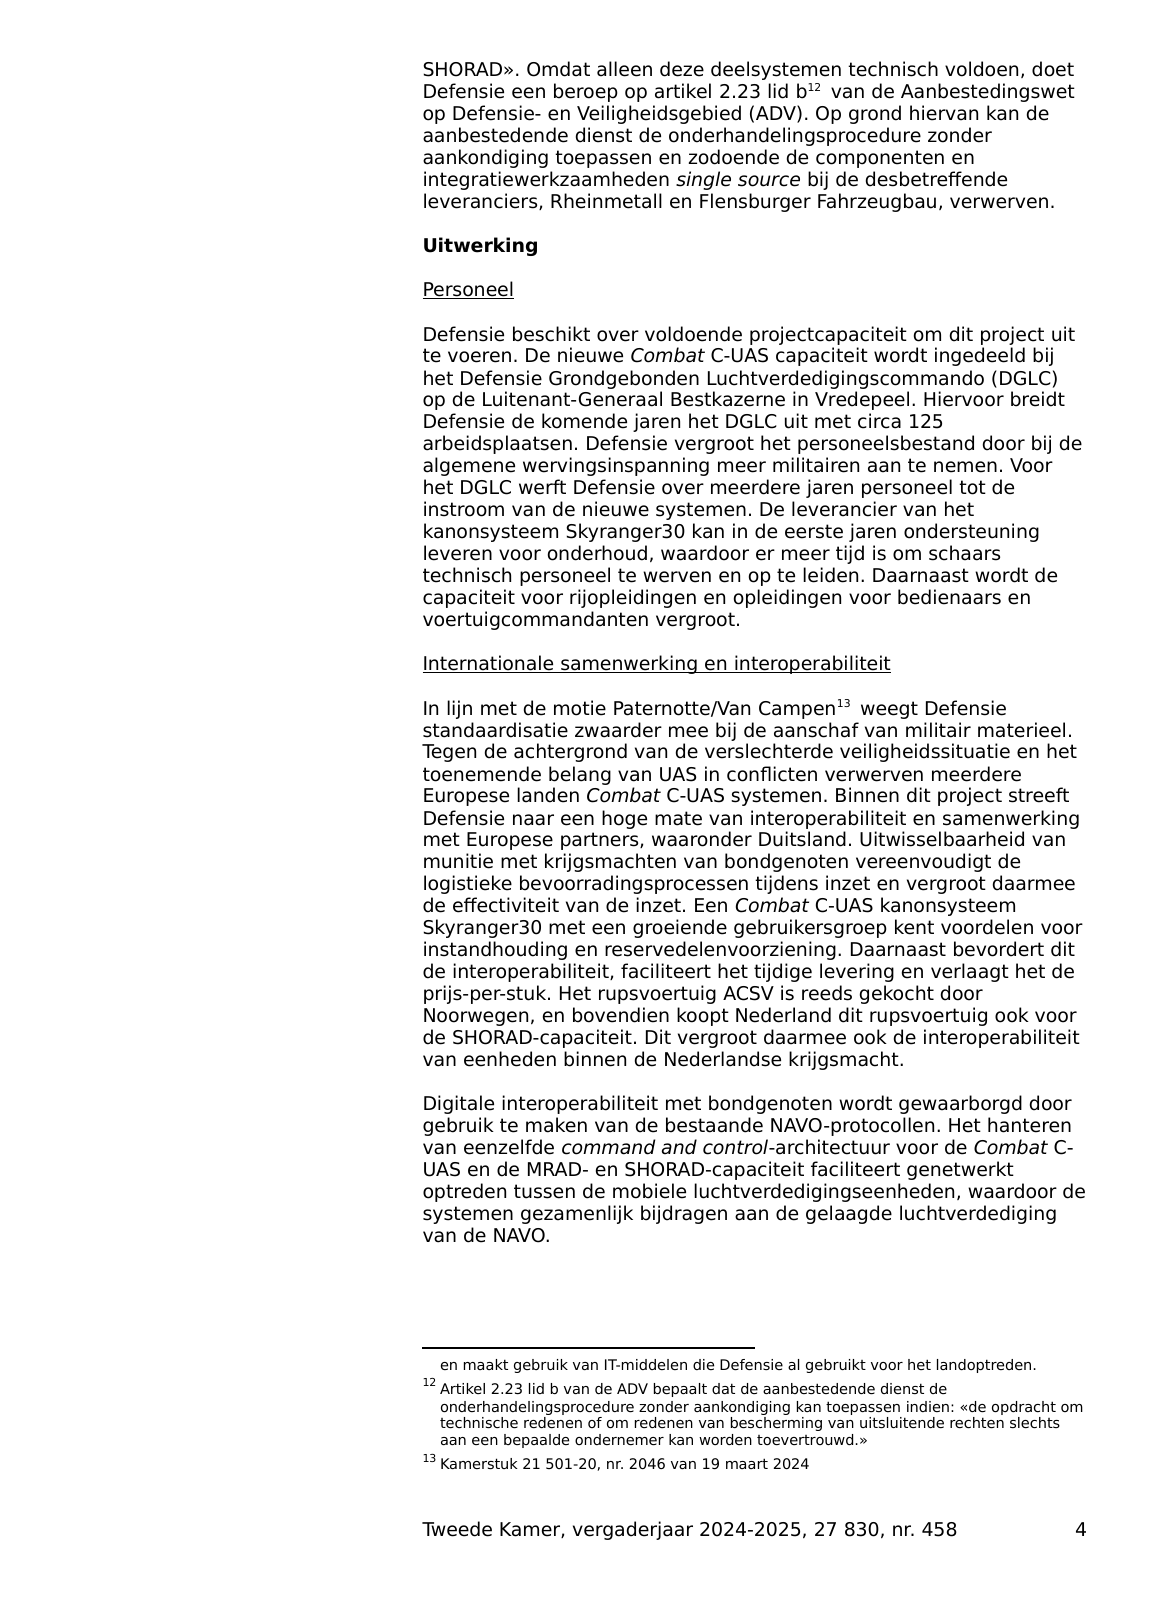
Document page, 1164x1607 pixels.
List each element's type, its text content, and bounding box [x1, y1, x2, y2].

subtitle Uitwerking [422, 235, 1087, 257]
text Kamerstuk 21 501-20, nr. 2046 van 19 maart 2024 [422, 1452, 1087, 1474]
text Digitale interoperabiliteit met bondgenoten wordt gewaarborgd door gebruik te maken van de bestaande NAVO-protocollen. Het hanteren van eenzelfde command and control-architectuur voor de Combat C-UAS en de MRAD- en SHORAD-capaciteit faciliteert genetwerkt optreden tussen de mobiele luchtverdedigingseenheden, waardoor de systemen gezamenlijk bijdragen aan de gelaagde luchtverdediging van de NAVO. [422, 1093, 1087, 1247]
subtitle Internationale samenwerking en interoperabiliteit [422, 653, 1087, 675]
text Artikel 2.23 lid b van de ADV bepaalt dat de aanbestedende dienst de onderhandelingsprocedure zonder aankondiging kan toepassen indien: «de opdracht om technische redenen of om redenen van bescherming van uitsluitende rechten slechts aan een bepaalde ondernemer kan worden toevertrouwd.» [422, 1377, 1087, 1449]
text Defensie beschikt over voldoende projectcapaciteit om dit project uit te voeren. De nieuwe Combat C-UAS capaciteit wordt ingedeeld bij het Defensie Grondgebonden Luchtverdedigingscommando (DGLC) op de Luitenant-Generaal Bestkazerne in Vredepeel. Hiervoor breidt Defensie de komende jaren het DGLC uit met circa 125 arbeidsplaatsen. Defensie vergroot het personeelsbestand door bij de algemene wervingsinspanning meer militairen aan te nemen. Voor het DGLC werft Defensie over meerdere jaren personeel tot de instroom van de nieuwe systemen. De leverancier van het kanonsysteem Skyranger30 kan in de eerste jaren ondersteuning leveren voor onderhoud, waardoor er meer tijd is om schaars technisch personeel te werven en op te leiden. Daarnaast wordt de capaciteit voor rijopleidingen en opleidingen voor bedienaars en voertuigcommandanten vergroot. [422, 323, 1087, 631]
subtitle Personeel [422, 279, 1087, 301]
text en maakt gebruik van IT-middelen die Defensie al gebruikt voor het landoptreden. [422, 1357, 1087, 1374]
text SHORAD». Omdat alleen deze deelsystemen technisch voldoen, doet Defensie een beroep op artikel 2.23 lid b van de Aanbestedingswet op Defensie- en Veiligheidsgebied (ADV). Op grond hiervan kan de aanbestedende dienst de onderhandelingsprocedure zonder aankondiging toepassen en zodoende de componenten en integratiewerkzaamheden single source bij de desbetreffende leveranciers, Rheinmetall en Flensburger Fahrzeugbau, verwerven. [422, 59, 1087, 213]
text In lijn met de motie Paternotte/Van Campen weegt Defensie standaardisatie zwaarder mee bij de aanschaf van militair materieel. Tegen de achtergrond van de verslechterde veiligheidssituatie en het toenemende belang van UAS in conflicten verwerven meerdere Europese landen Combat C-UAS systemen. Binnen dit project streeft Defensie naar een hoge mate van interoperabiliteit en samenwerking met Europese partners, waaronder Duitsland. Uitwisselbaarheid van munitie met krijgsmachten van bondgenoten vereenvoudigt de logistieke bevoorradingsprocessen tijdens inzet en vergroot daarmee de effectiviteit van de inzet. Een Combat C-UAS kanonsysteem Skyranger30 met een groeiende gebruikersgroep kent voordelen voor instandhouding en reservedelenvoorziening. Daarnaast bevordert dit de interoperabiliteit, faciliteert het tijdige levering en verlaagt het de prijs-per-stuk. Het rupsvoertuig ACSV is reeds gekocht door Noorwegen, en bovendien koopt Nederland dit rupsvoertuig ook voor de SHORAD-capaciteit. Dit vergroot daarmee ook de interoperabiliteit van eenheden binnen de Nederlandse krijgsmacht. [422, 697, 1087, 1071]
